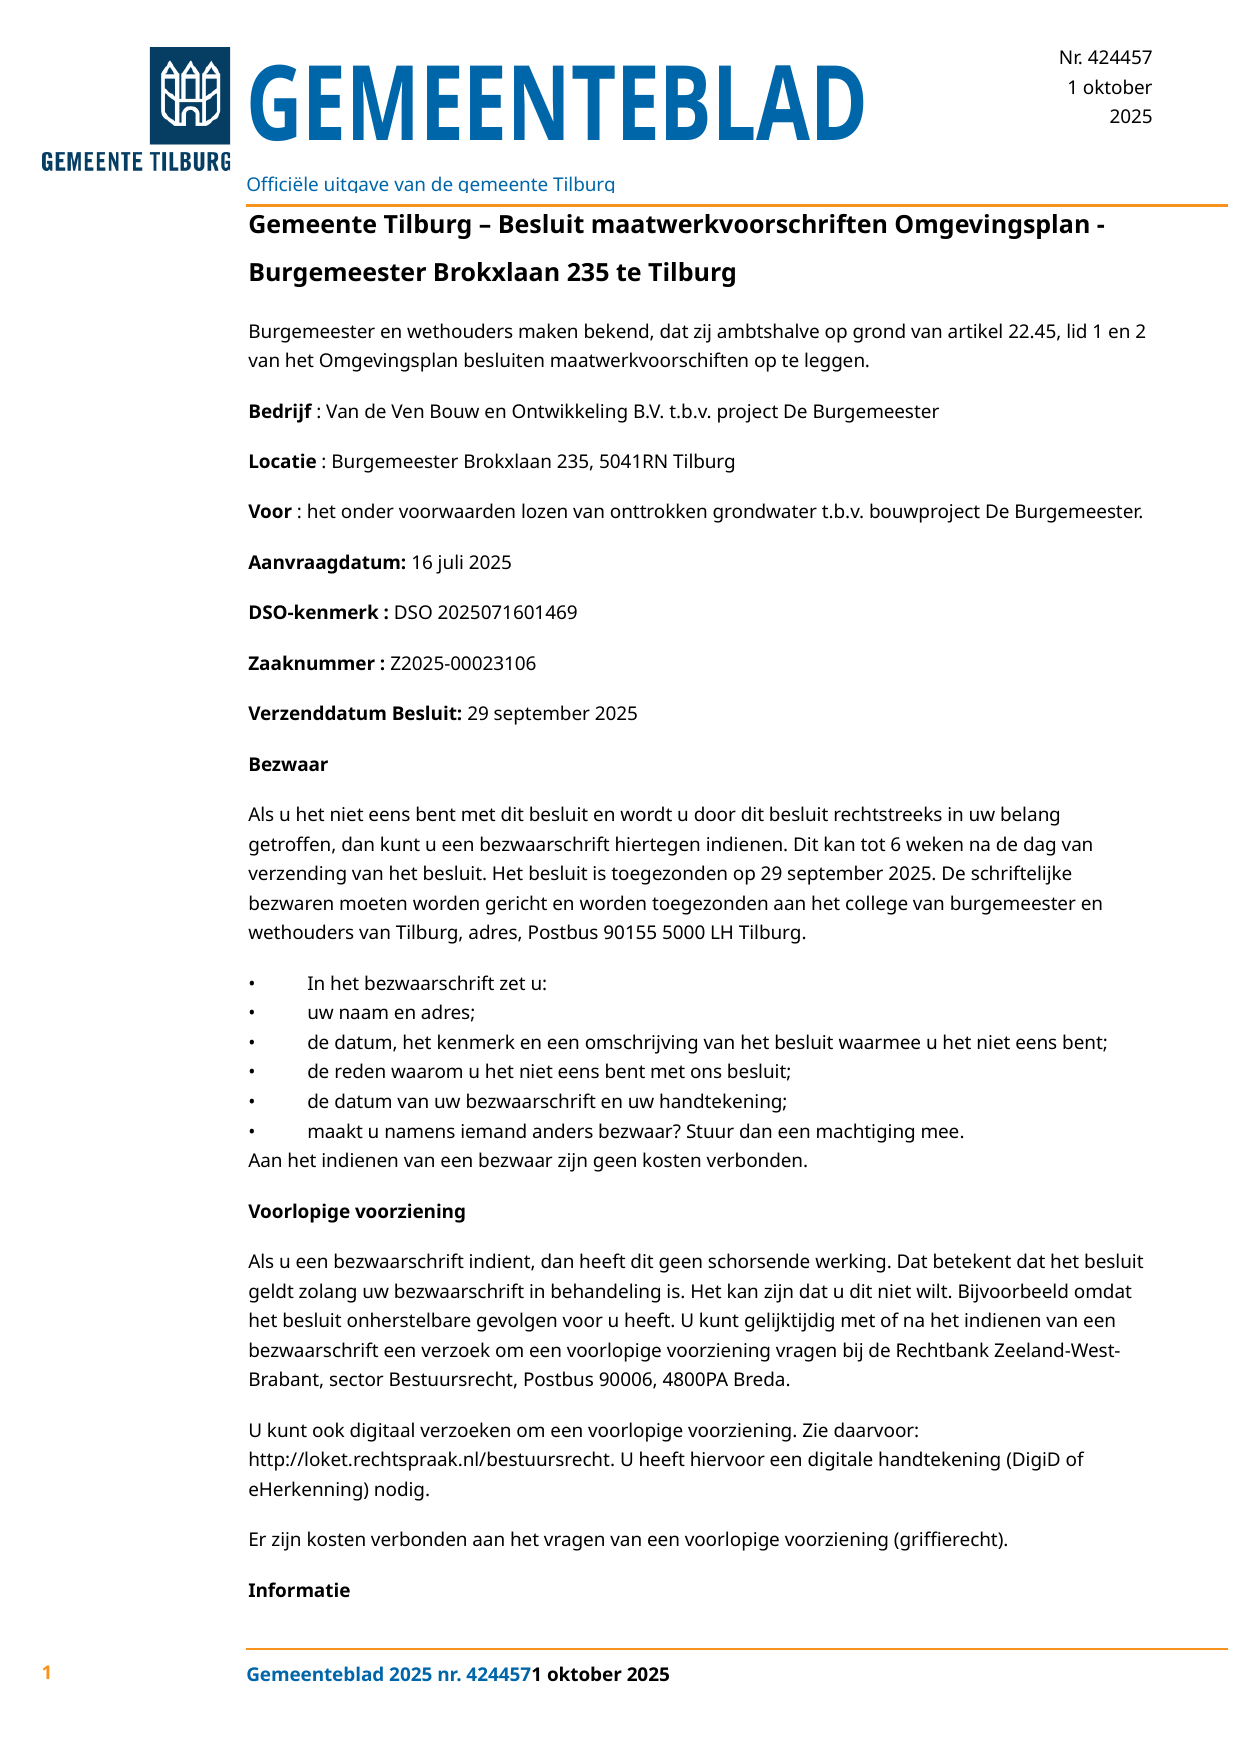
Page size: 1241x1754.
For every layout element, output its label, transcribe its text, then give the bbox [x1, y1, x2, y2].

list de reden waarom u het niet eens bent met ons besluit; [248, 1059, 1152, 1084]
text Zaaknummer : Z2025-00023106 [248, 650, 1152, 676]
text Voorlopige voorziening [248, 1198, 1152, 1224]
text Bedrijf : Van de Ven Bouw en Ontwikkeling B.V. t.b.v. project De Burgemeester [248, 398, 1152, 424]
text Voor : het onder voorwaarden lozen van onttrokken grondwater t.b.v. bouwproject De Burgemeester. [248, 499, 1152, 524]
text Aan het indienen van een bezwaar zijn geen kosten verbonden. [248, 1147, 1152, 1173]
list uw naam en adres; [248, 999, 1152, 1025]
text Aanvraagdatum: 16 juli 2025 [248, 549, 1152, 575]
text Informatie [248, 1577, 1152, 1603]
text Als u het niet eens bent met dit besluit en wordt u door dit besluit rechtstreeks in uw belang getroffen, dan kunt u een bezwaarschrift hiertegen indienen. Dit kan tot 6 weken na de dag van verzending van het besluit. Het besluit is toegezonden op 29 september 2025. De schriftelijke bezwaren moeten worden gericht en worden toegezonden aan het college van burgemeester en wethouders van Tilburg, adres, Postbus 90155 5000 LH Tilburg. [248, 801, 1152, 945]
text Verzenddatum Besluit: 29 september 2025 [248, 700, 1152, 726]
list de datum, het kenmerk en een omschrijving van het besluit waarmee u het niet eens bent; [248, 1029, 1152, 1055]
text Er zijn kosten verbonden aan het vragen van een voorlopige voorziening (griffierecht). [248, 1527, 1152, 1552]
text Gemeente Tilburg – Besluit maatwerkvoorschriften Omgevingsplan - Burgemeester Brokxlaan 235 te Tilburg [248, 207, 1152, 288]
text Burgemeester en wethouders maken bekend, dat zij ambtshalve op grond van artikel 22.45, lid 1 en 2 van het Omgevingsplan besluiten maatwerkvoorschiften op te leggen. [248, 318, 1152, 373]
text DSO-kenmerk : DSO 2025071601469 [248, 599, 1152, 625]
text Bezwaar [248, 751, 1152, 777]
text Locatie : Burgemeester Brokxlaan 235, 5041RN Tilburg [248, 448, 1152, 474]
text Als u een bezwaarschrift indient, dan heeft dit geen schorsende werking. Dat betekent dat het besluit geldt zolang uw bezwaarschrift in behandeling is. Het kan zijn dat u dit niet wilt. Bijvoorbeeld omdat het besluit onherstelbare gevolgen voor u heeft. U kunt gelijktijdig met of na het indienen van een bezwaarschrift een verzoek om een voorlopige voorziening vragen bij de Rechtbank Zeeland-West-Brabant, sector Bestuursrecht, Postbus 90006, 4800PA Breda. [248, 1248, 1152, 1392]
list maakt u namens iemand anders bezwaar? Stuur dan een machtiging mee. [248, 1118, 1152, 1144]
picture [41, 47, 231, 172]
list de datum van uw bezwaarschrift en uw handtekening; [248, 1088, 1152, 1114]
text U kunt ook digitaal verzoeken om een voorlopige voorziening. Zie daarvoor: http://loket.rechtspraak.nl/bestuursrecht. U heeft hiervoor een digitale handtekening (DigiD of eHerkenning) nodig. [248, 1417, 1152, 1502]
list In het bezwaarschrift zet u: [248, 970, 1152, 996]
